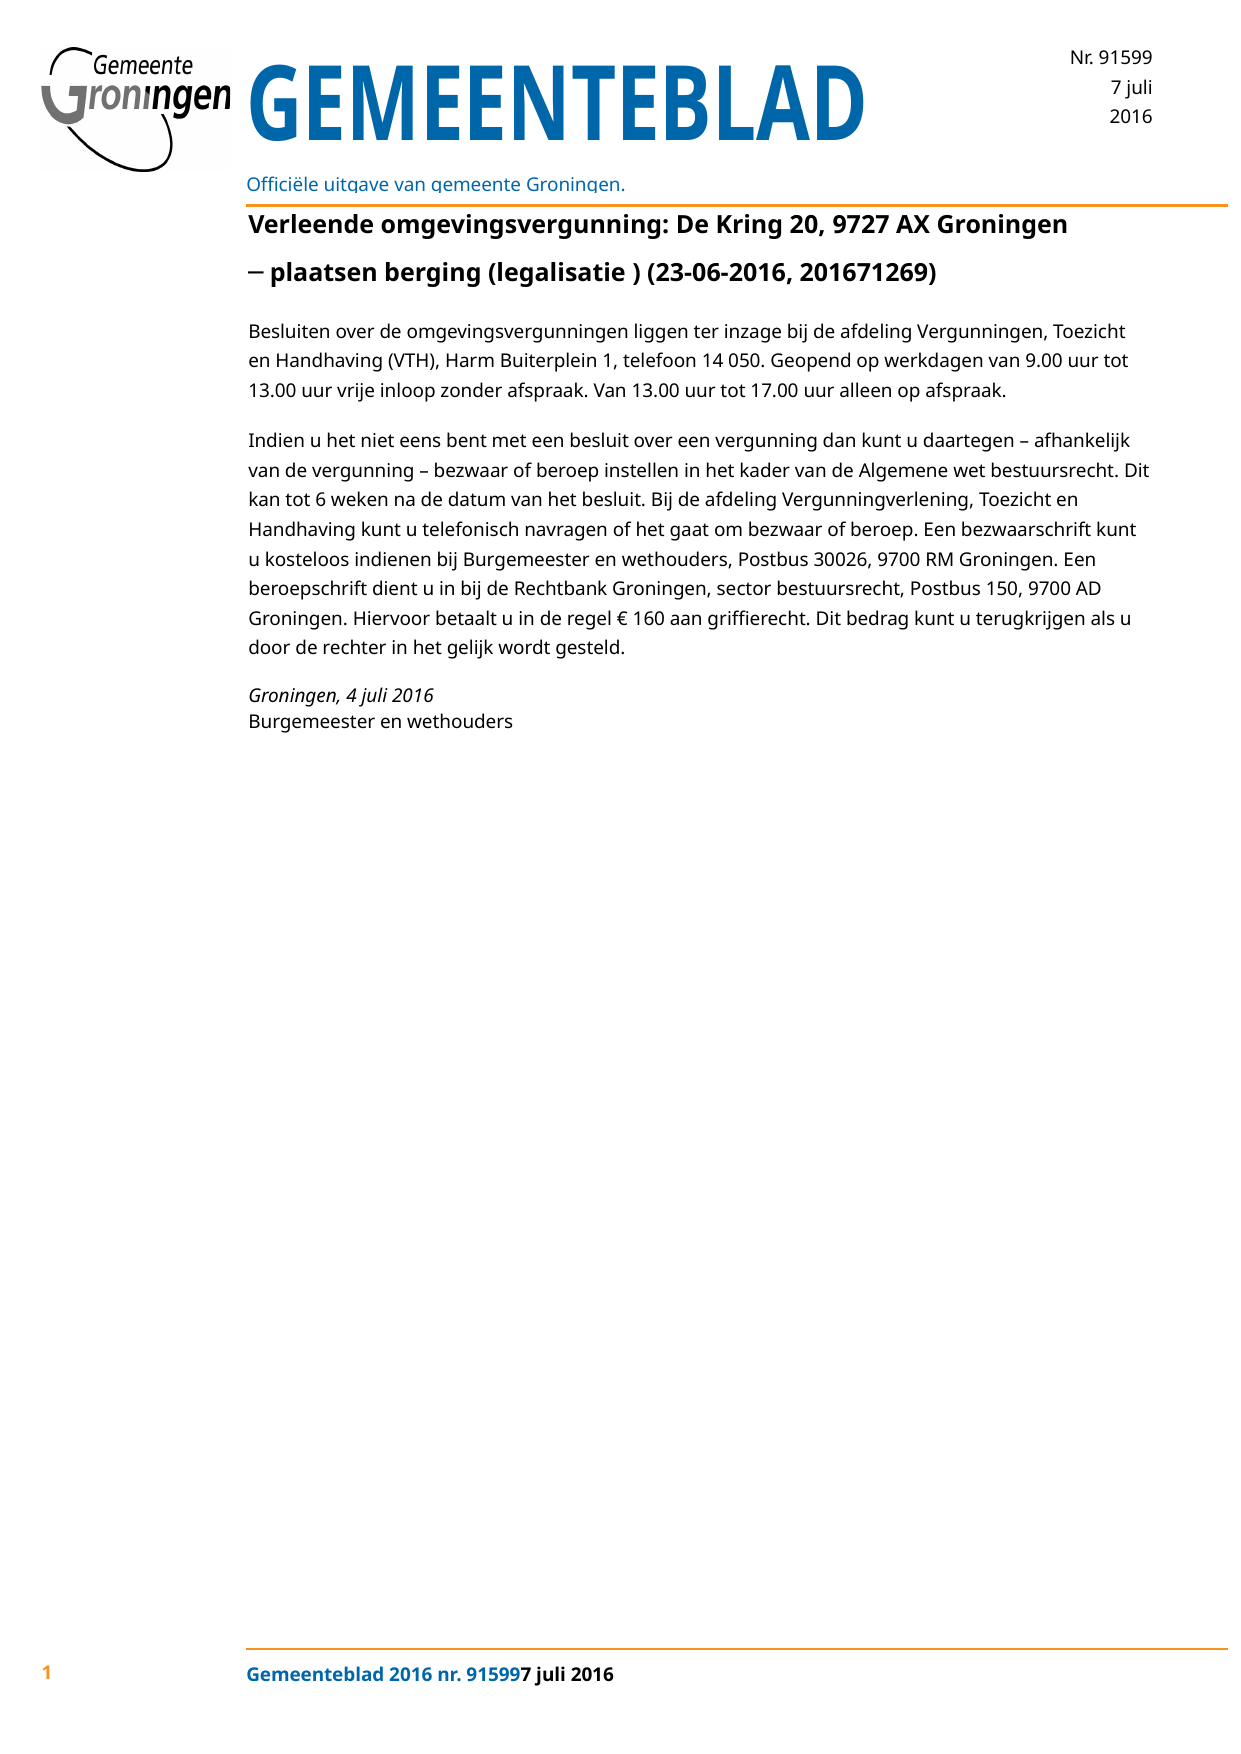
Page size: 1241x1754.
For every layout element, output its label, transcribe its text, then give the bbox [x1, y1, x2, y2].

text Burgemeester en wethouders [248, 708, 1152, 734]
text Groningen, 4 juli 2016 [248, 682, 1152, 708]
text Besluiten over de omgevingsvergunningen liggen ter inzage bij de afdeling Vergunningen, Toezicht en Handhaving (VTH), Harm Buiterplein 1, telefoon 14 050. Geopend op werkdagen van 9.00 uur tot 13.00 uur vrije inloop zonder afspraak. Van 13.00 uur tot 17.00 uur alleen op afspraak. [248, 318, 1152, 403]
text Verleende omgevingsvergunning: De Kring 20, 9727 AX Groningen ─ plaatsen berging (legalisatie ) (23-06-2016, 201671269) [248, 207, 1152, 288]
picture [41, 47, 231, 172]
text Indien u het niet eens bent met een besluit over een vergunning dan kunt u daartegen – afhankelijk van de vergunning – bezwaar of beroep instellen in het kader van de Algemene wet bestuursrecht. Dit kan tot 6 weken na de datum van het besluit. Bij de afdeling Vergunningverlening, Toezicht en Handhaving kunt u telefonisch navragen of het gaat om bezwaar of beroep. Een bezwaarschrift kunt u kosteloos indienen bij Burgemeester en wethouders, Postbus 30026, 9700 RM Groningen. Een beroepschrift dient u in bij de Rechtbank Groningen, sector bestuursrecht, Postbus 150, 9700 AD Groningen. Hiervoor betaalt u in de regel € 160 aan griffierecht. Dit bedrag kunt u terugkrijgen als u door de rechter in het gelijk wordt gesteld. [248, 427, 1152, 660]
